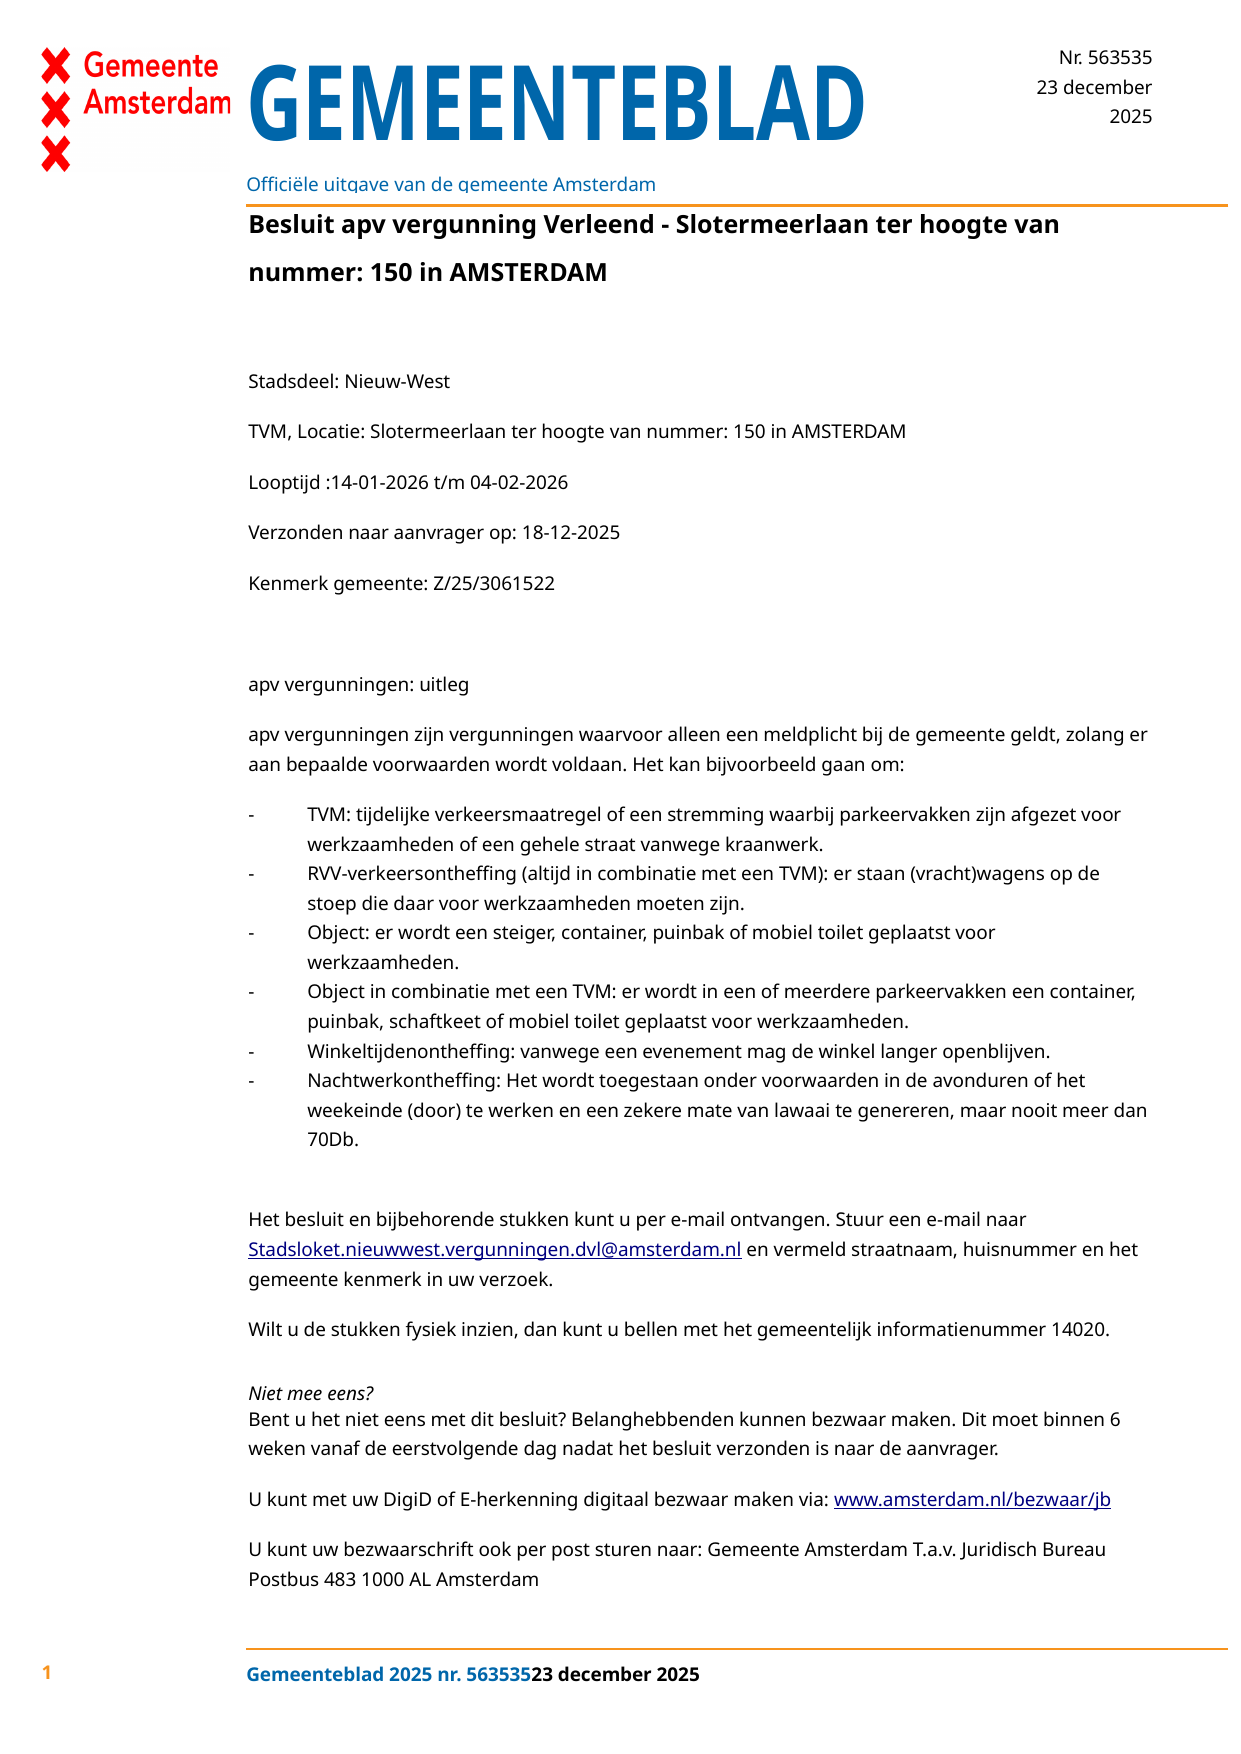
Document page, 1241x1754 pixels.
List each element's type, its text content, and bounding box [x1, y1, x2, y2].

list Winkeltijdenontheffing: vanwege een evenement mag de winkel langer openblijven. [248, 1038, 1152, 1064]
text apv vergunningen zijn vergunningen waarvoor alleen een meldplicht bij de gemeente geldt, zolang er aan bepaalde voorwaarden wordt voldaan. Het kan bijvoorbeeld gaan om: [248, 721, 1152, 777]
text Niet mee eens? [248, 1380, 1152, 1406]
list Object in combinatie met een TVM: er wordt in een of meerdere parkeervakken een container, puinbak, schaftkeet of mobiel toilet geplaatst voor werkzaamheden. [248, 979, 1152, 1034]
text Kenmerk gemeente: Z/25/3061522 [248, 570, 1152, 596]
text Bent u het niet eens met dit besluit? Belanghebbenden kunnen bezwaar maken. Dit moet binnen 6 weken vanaf de eerstvolgende dag nadat het besluit verzonden is naar de aanvrager. [248, 1406, 1152, 1461]
text apv vergunningen: uitleg [248, 671, 1152, 697]
text Besluit apv vergunning Verleend - Slotermeerlaan ter hoogte van nummer: 150 in AMSTERDAM [248, 207, 1152, 288]
list Nachtwerkontheffing: Het wordt toegestaan onder voorwaarden in de avonduren of het weekeinde (door) te werken en een zekere mate van lawaai te genereren, maar nooit meer dan 70Db. [248, 1067, 1152, 1152]
text Verzonden naar aanvrager op: 18-12-2025 [248, 519, 1152, 545]
text Het besluit en bijbehorende stukken kunt u per e-mail ontvangen. Stuur een e-mail naar Stadsloket.nieuwwest.vergunningen.dvl@amsterdam.nl en vermeld straatnaam, huisnummer en het gemeente kenmerk in uw verzoek. [248, 1207, 1152, 1292]
list TVM: tijdelijke verkeersmaatregel of een stremming waarbij parkeervakken zijn afgezet voor werkzaamheden of een gehele straat vanwege kraanwerk. [248, 801, 1152, 857]
list Object: er wordt een steiger, container, puinbak of mobiel toilet geplaatst voor werkzaamheden. [248, 919, 1152, 975]
picture [41, 47, 231, 172]
text U kunt uw bezwaarschrift ook per post sturen naar: Gemeente Amsterdam T.a.v. Juridisch Bureau Postbus 483 1000 AL Amsterdam [248, 1536, 1152, 1592]
text Looptijd :14-01-2026 t/m 04-02-2026 [248, 469, 1152, 495]
text U kunt met uw DigiD of E-herkenning digitaal bezwaar maken via: www.amsterdam.nl/bezwaar/jb [248, 1486, 1152, 1512]
text TVM, Locatie: Slotermeerlaan ter hoogte van nummer: 150 in AMSTERDAM [248, 419, 1152, 444]
text Wilt u de stukken fysiek inzien, dan kunt u bellen met het gemeentelijk informatienummer 14020. [248, 1316, 1152, 1342]
text Stadsdeel: Nieuw-West [248, 368, 1152, 394]
list RVV-verkeersontheffing (altijd in combinatie met een TVM): er staan (vracht)wagens op de stoep die daar voor werkzaamheden moeten zijn. [248, 860, 1152, 916]
